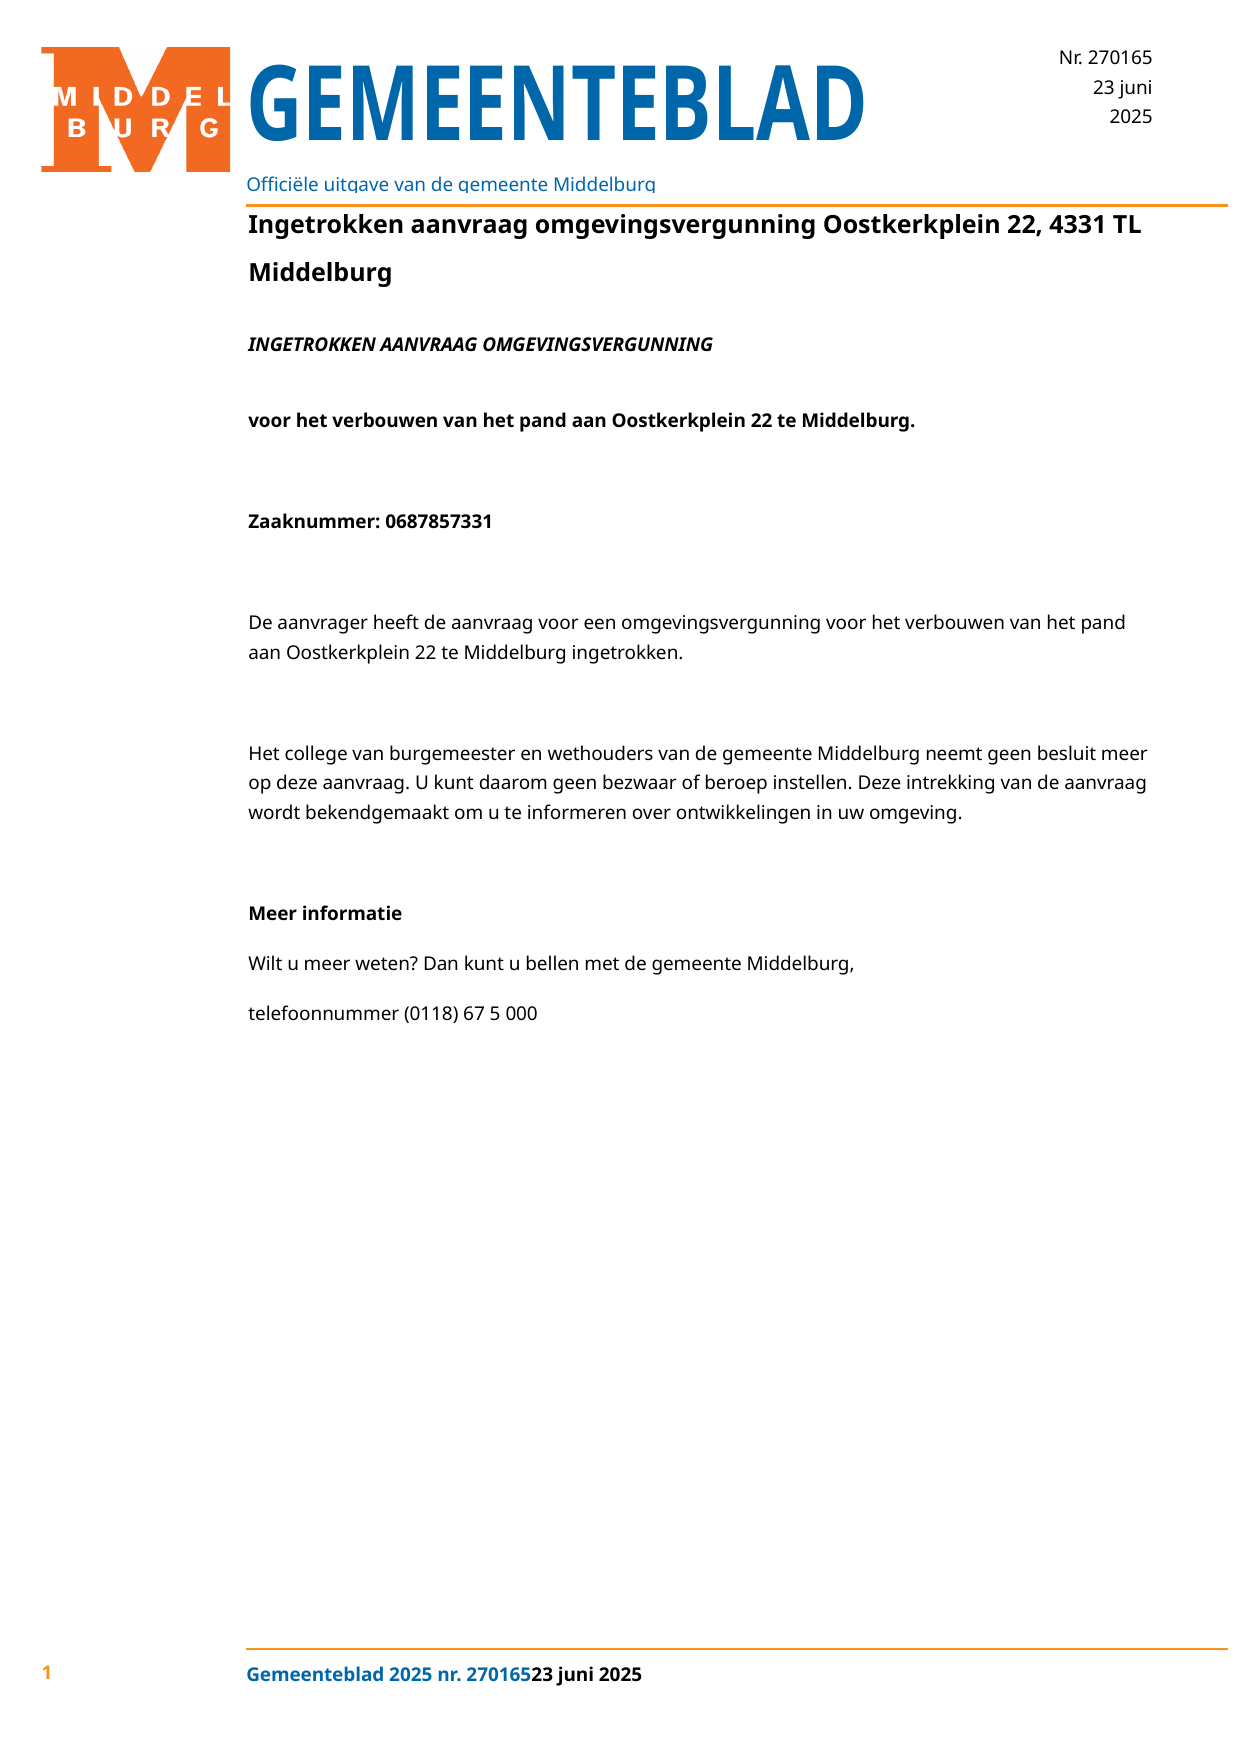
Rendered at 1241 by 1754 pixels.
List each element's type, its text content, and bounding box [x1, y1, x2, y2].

text INGETROKKEN AANVRAAG OMGEVINGSVERGUNNING [248, 331, 1152, 357]
text Wilt u meer weten? Dan kunt u bellen met de gemeente Middelburg, [248, 950, 1152, 976]
text telefoonnummer (0118) 67 5 000 [248, 1001, 1152, 1026]
text Ingetrokken aanvraag omgevingsvergunning Oostkerkplein 22, 4331 TL Middelburg [248, 207, 1152, 288]
text Zaaknummer: 0687857331 [248, 508, 1152, 534]
text voor het verbouwen van het pand aan Oostkerkplein 22 te Middelburg. [248, 408, 1152, 433]
picture [41, 47, 231, 172]
text Het college van burgemeester en wethouders van de gemeente Middelburg neemt geen besluit meer op deze aanvraag. U kunt daarom geen bezwaar of beroep instellen. Deze intrekking van de aanvraag wordt bekendgemaakt om u te informeren over ontwikkelingen in uw omgeving. [248, 740, 1152, 824]
text De aanvrager heeft de aanvraag voor een omgevingsvergunning voor het verbouwen van het pand aan Oostkerkplein 22 te Middelburg ingetrokken. [248, 609, 1152, 664]
text Meer informatie [248, 900, 1152, 925]
